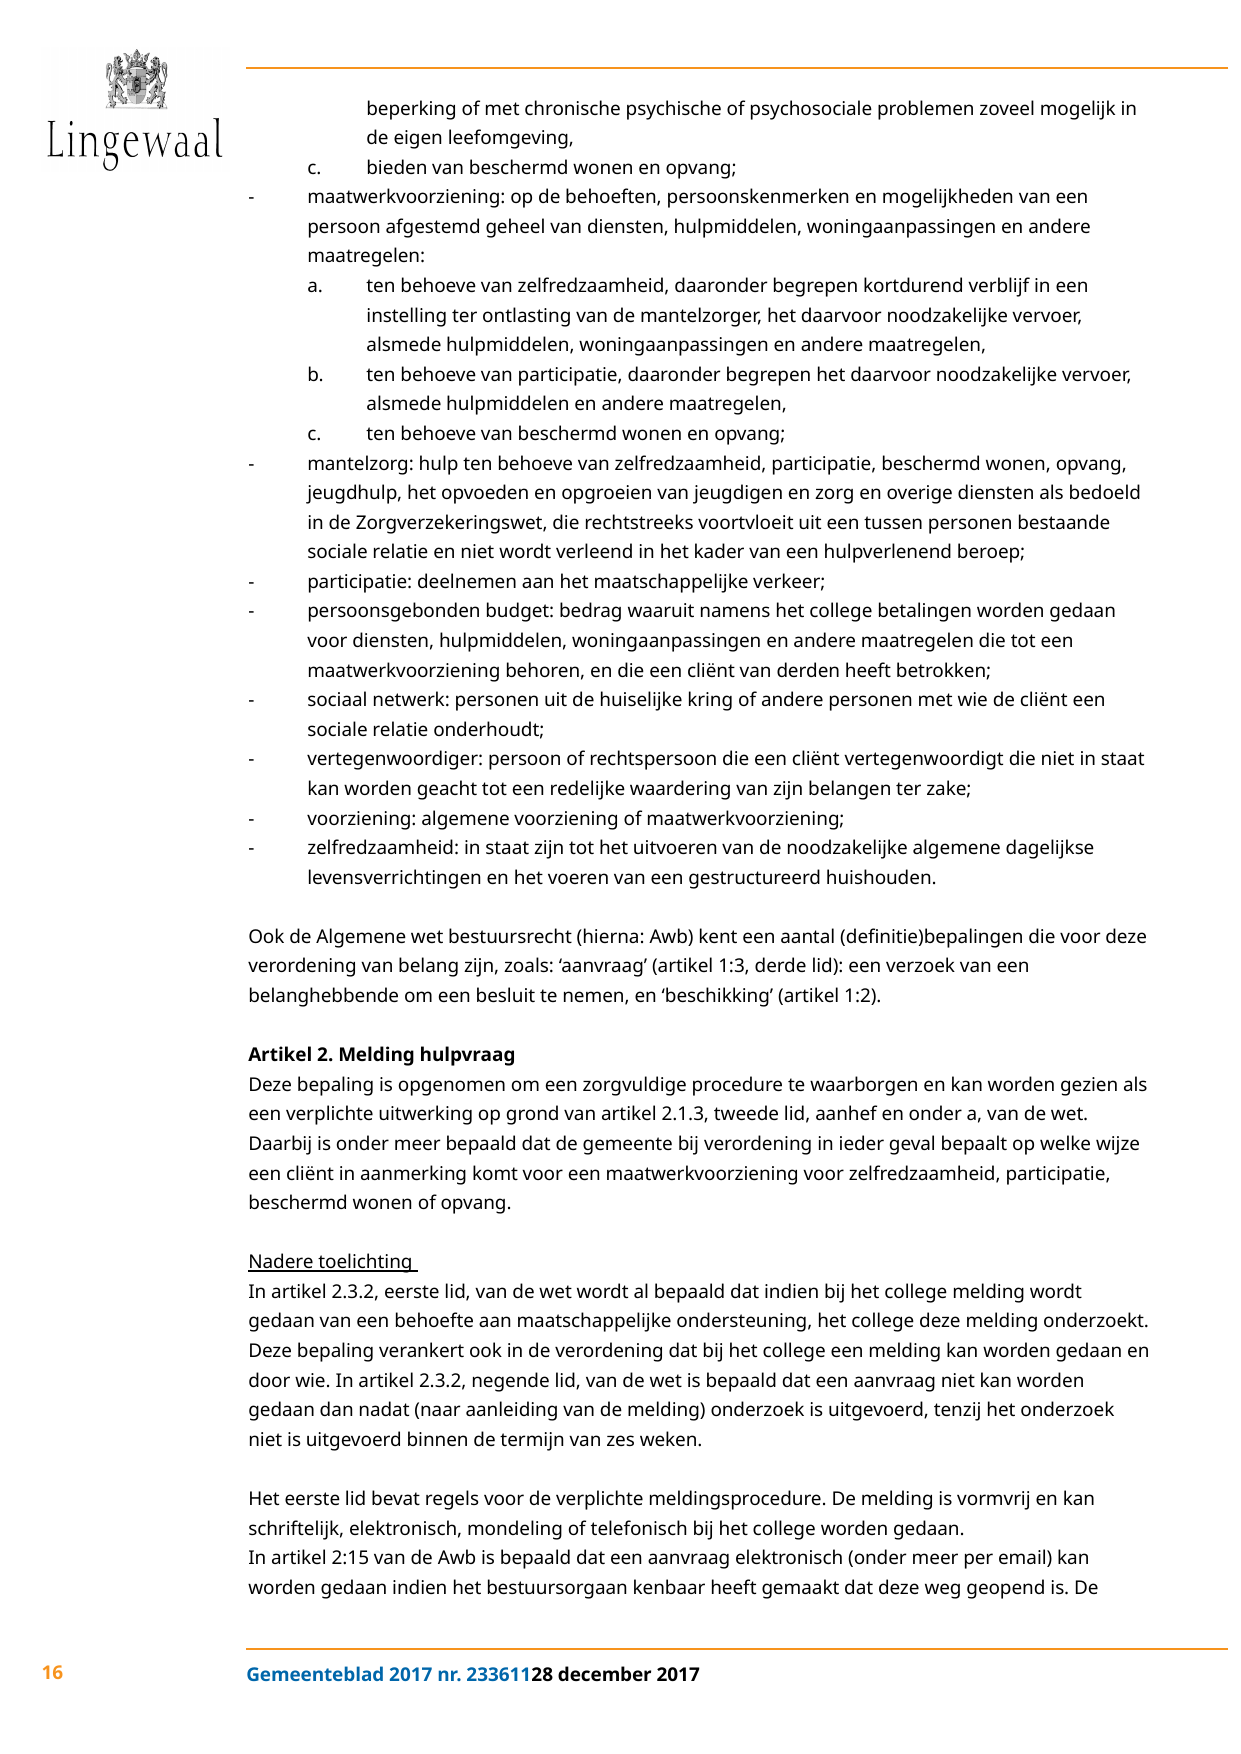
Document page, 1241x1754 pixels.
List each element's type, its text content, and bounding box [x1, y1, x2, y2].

list participatie: deelnemen aan het maatschappelijke verkeer; [248, 568, 1152, 594]
list voorziening: algemene voorziening of maatwerkvoorziening; [248, 805, 1152, 831]
list beperking of met chronische psychische of psychosociale problemen zoveel mogelijk in de eigen leefomgeving, [307, 95, 1152, 150]
text Nadere toelichting [248, 1248, 1152, 1274]
text Ook de Algemene wet bestuursrecht (hierna: Awb) kent een aantal (definitie)bepalingen die voor deze verordening van belang zijn, zoals: ‘aanvraag’ (artikel 1:3, derde lid): een verzoek van een belanghebbende om een besluit te nemen, en ‘beschikking’ (artikel 1:2). [248, 923, 1152, 1008]
list ten behoeve van beschermd wonen en opvang; [307, 420, 1152, 446]
list persoonsgebonden budget: bedrag waaruit namens het college betalingen worden gedaan voor diensten, hulpmiddelen, woningaanpassingen en andere maatregelen die tot een maatwerkvoorziening behoren, en die een cliënt van derden heeft betrokken; [248, 598, 1152, 683]
list ten behoeve van zelfredzaamheid, daaronder begrepen kortdurend verblijf in een instelling ter ontlasting van de mantelzorger, het daarvoor noodzakelijke vervoer, alsmede hulpmiddelen, woningaanpassingen en andere maatregelen, [307, 272, 1152, 357]
list mantelzorg: hulp ten behoeve van zelfredzaamheid, participatie, beschermd wonen, opvang, jeugdhulp, het opvoeden en opgroeien van jeugdigen en zorg en overige diensten als bedoeld in de Zorgverzekeringswet, die rechtstreeks voortvloeit uit een tussen personen bestaande sociale relatie en niet wordt verleend in het kader van een hulpverlenend beroep; [248, 450, 1152, 564]
list bieden van beschermd wonen en opvang; [307, 154, 1152, 180]
text In artikel 2.3.2, eerste lid, van de wet wordt al bepaald dat indien bij het college melding wordt gedaan van een behoefte aan maatschappelijke ondersteuning, het college deze melding onderzoekt. Deze bepaling verankert ook in de verordening dat bij het college een melding kan worden gedaan en door wie. In artikel 2.3.2, negende lid, van de wet is bepaald dat een aanvraag niet kan worden gedaan dan nadat (naar aanleiding van de melding) onderzoek is uitgevoerd, tenzij het onderzoek niet is uitgevoerd binnen de termijn van zes weken. [248, 1278, 1152, 1452]
text In artikel 2:15 van de Awb is bepaald dat een aanvraag elektronisch (onder meer per email) kan worden gedaan indien het bestuursorgaan kenbaar heeft gemaakt dat deze weg geopend is. De [248, 1544, 1152, 1600]
text Deze bepaling is opgenomen om een zorgvuldige procedure te waarborgen en kan worden gezien als een verplichte uitwerking op grond van artikel 2.1.3, tweede lid, aanhef en onder a, van de wet. Daarbij is onder meer bepaald dat de gemeente bij verordening in ieder geval bepaalt op welke wijze een cliënt in aanmerking komt voor een maatwerkvoorziening voor zelfredzaamheid, participatie, beschermd wonen of opvang. [248, 1071, 1152, 1215]
picture [41, 47, 231, 172]
list zelfredzaamheid: in staat zijn tot het uitvoeren van de noodzakelijke algemene dagelijkse levensverrichtingen en het voeren van een gestructureerd huishouden. [248, 834, 1152, 890]
list sociaal netwerk: personen uit de huiselijke kring of andere personen met wie de cliënt een sociale relatie onderhoudt; [248, 686, 1152, 742]
list vertegenwoordiger: persoon of rechtspersoon die een cliënt vertegenwoordigt die niet in staat kan worden geacht tot een redelijke waardering van zijn belangen ter zake; [248, 746, 1152, 801]
text Artikel 2. Melding hulpvraag [248, 1041, 1152, 1067]
list ten behoeve van participatie, daaronder begrepen het daarvoor noodzakelijke vervoer, alsmede hulpmiddelen en andere maatregelen, [307, 361, 1152, 416]
list maatwerkvoorziening: op de behoeften, persoonskenmerken en mogelijkheden van een persoon afgestemd geheel van diensten, hulpmiddelen, woningaanpassingen en andere maatregelen: [248, 183, 1152, 268]
text Het eerste lid bevat regels voor de verplichte meldingsprocedure. De melding is vormvrij en kan schriftelijk, elektronisch, mondeling of telefonisch bij het college worden gedaan. [248, 1485, 1152, 1541]
